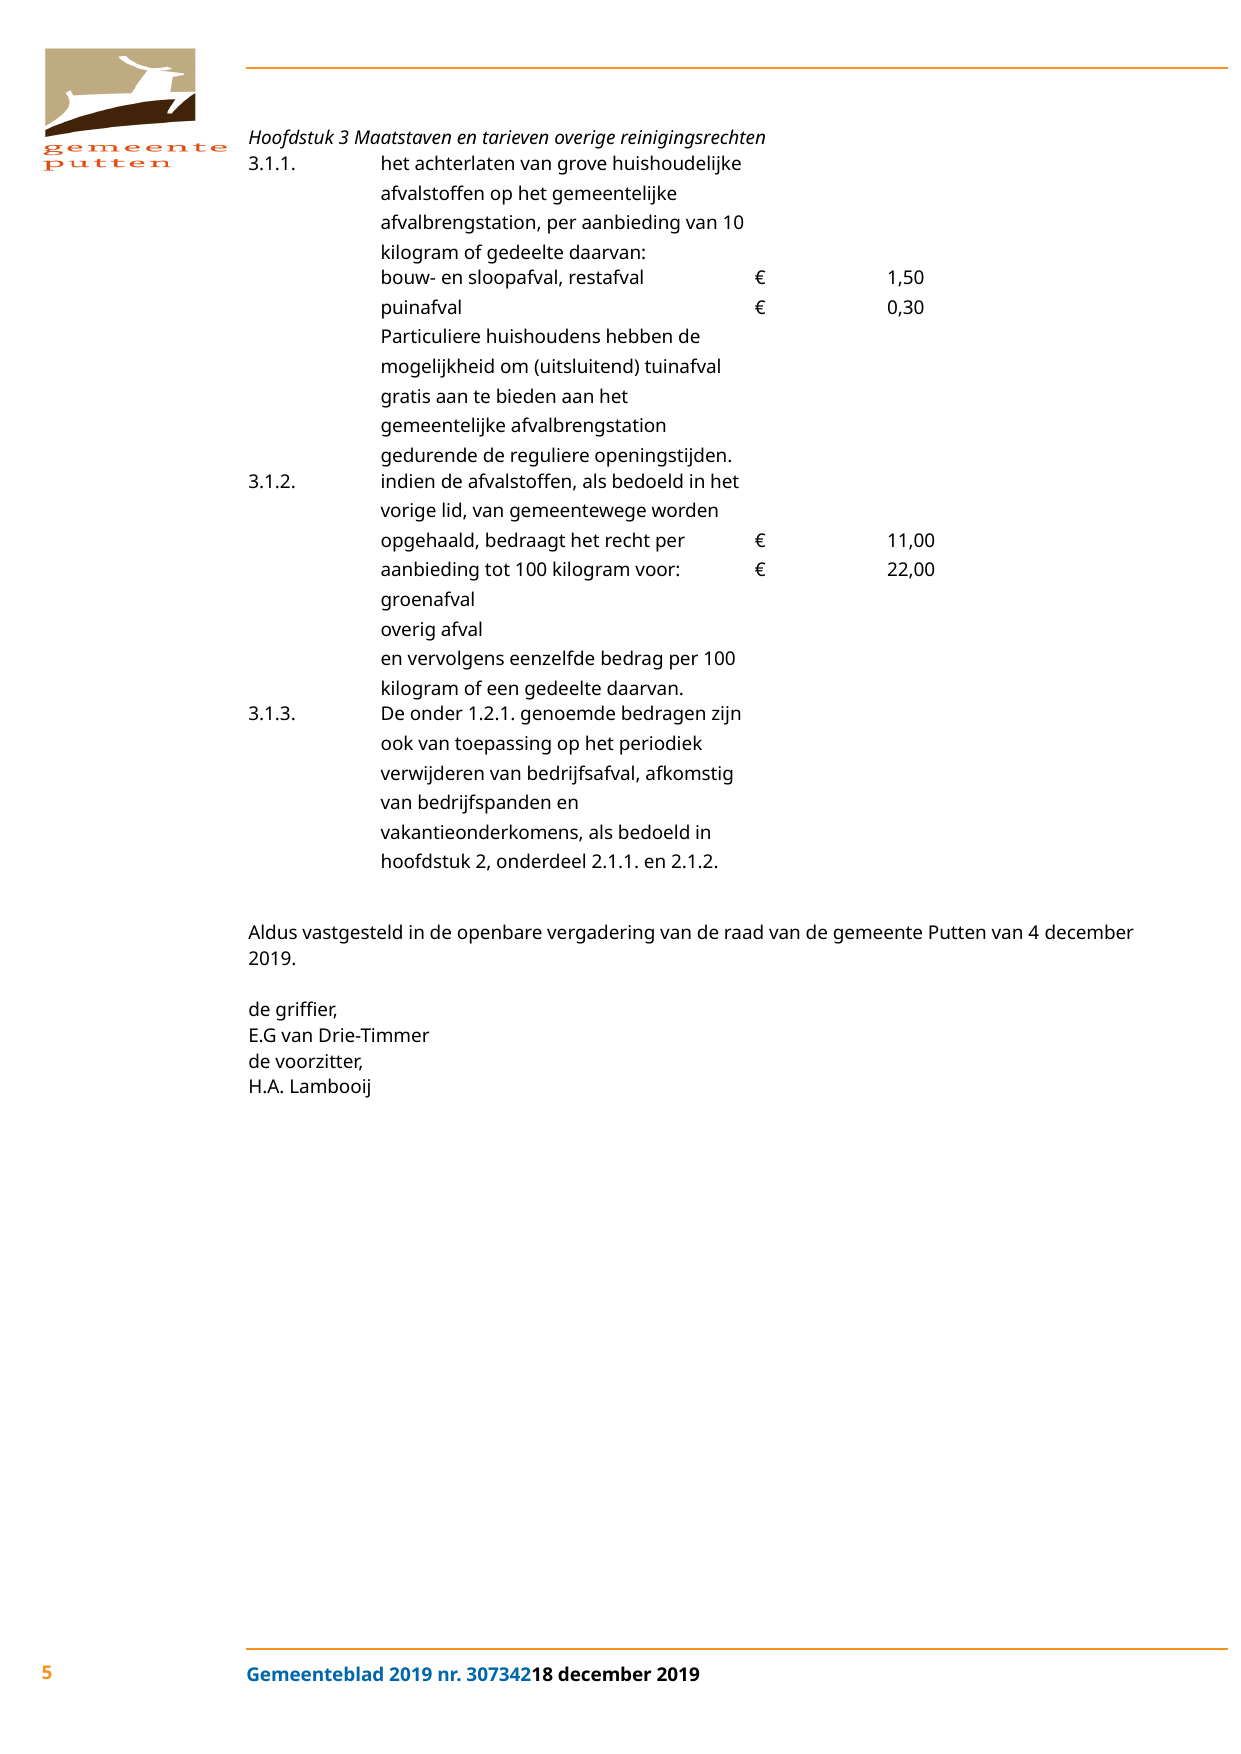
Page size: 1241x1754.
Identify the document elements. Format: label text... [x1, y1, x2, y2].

table_cell [1019, 150, 1152, 264]
table_cell 11,00 22,00 [887, 468, 1019, 701]
table_cell 1,50 0,30 [887, 265, 1019, 468]
table_cell het achterlaten van grove huishoudelijke afvalstoffen op het gemeentelijke afvalbrengstation, per aanbieding van 10 kilogram of gedeelte daarvan: [380, 150, 754, 264]
table_cell 3.1.3. [248, 701, 380, 874]
table_cell [755, 150, 887, 264]
table_cell [887, 701, 1019, 874]
table_cell [755, 701, 887, 874]
text Aldus vastgesteld in de openbare vergadering van de raad van de gemeente Putten van 4 december 2019. [248, 919, 1152, 971]
table_cell € € [755, 468, 887, 701]
table_cell De onder 1.2.1. genoemde bedragen zijn ook van toepassing op het periodiek verwijderen van bedrijfsafval, afkomstig van bedrijfspanden en vakantieonderkomens, als bedoeld in hoofdstuk 2, onderdeel 2.1.1. en 2.1.2. [380, 701, 754, 874]
table_cell € € [755, 265, 887, 468]
table_cell Hoofdstuk 3 Maatstaven en tarieven overige reinigingsrechten [248, 95, 1152, 150]
text de voorzitter, [248, 1048, 1152, 1074]
text H.A. Lambooij [248, 1074, 1152, 1099]
picture [41, 47, 231, 172]
text de griffier, [248, 996, 1152, 1022]
text E.G van Drie-Timmer [248, 1022, 1152, 1048]
table_cell [1019, 265, 1152, 468]
table_cell 3.1.1. [248, 150, 380, 264]
table_cell [248, 265, 380, 468]
table_cell [1019, 468, 1152, 701]
table_cell [1019, 701, 1152, 874]
table_cell bouw- en sloopafval, restafval puinafval Particuliere huishoudens hebben de mogelijkheid om (uitsluitend) tuinafval gratis aan te bieden aan het gemeentelijke afvalbrengstation gedurende de reguliere openingstijden. [380, 265, 754, 468]
table_cell [887, 150, 1019, 264]
table_cell indien de afvalstoffen, als bedoeld in het vorige lid, van gemeentewege worden opgehaald, bedraagt het recht per aanbieding tot 100 kilogram voor: groenafval overig afval en vervolgens eenzelfde bedrag per 100 kilogram of een gedeelte daarvan. [380, 468, 754, 701]
table_cell 3.1.2. [248, 468, 380, 701]
